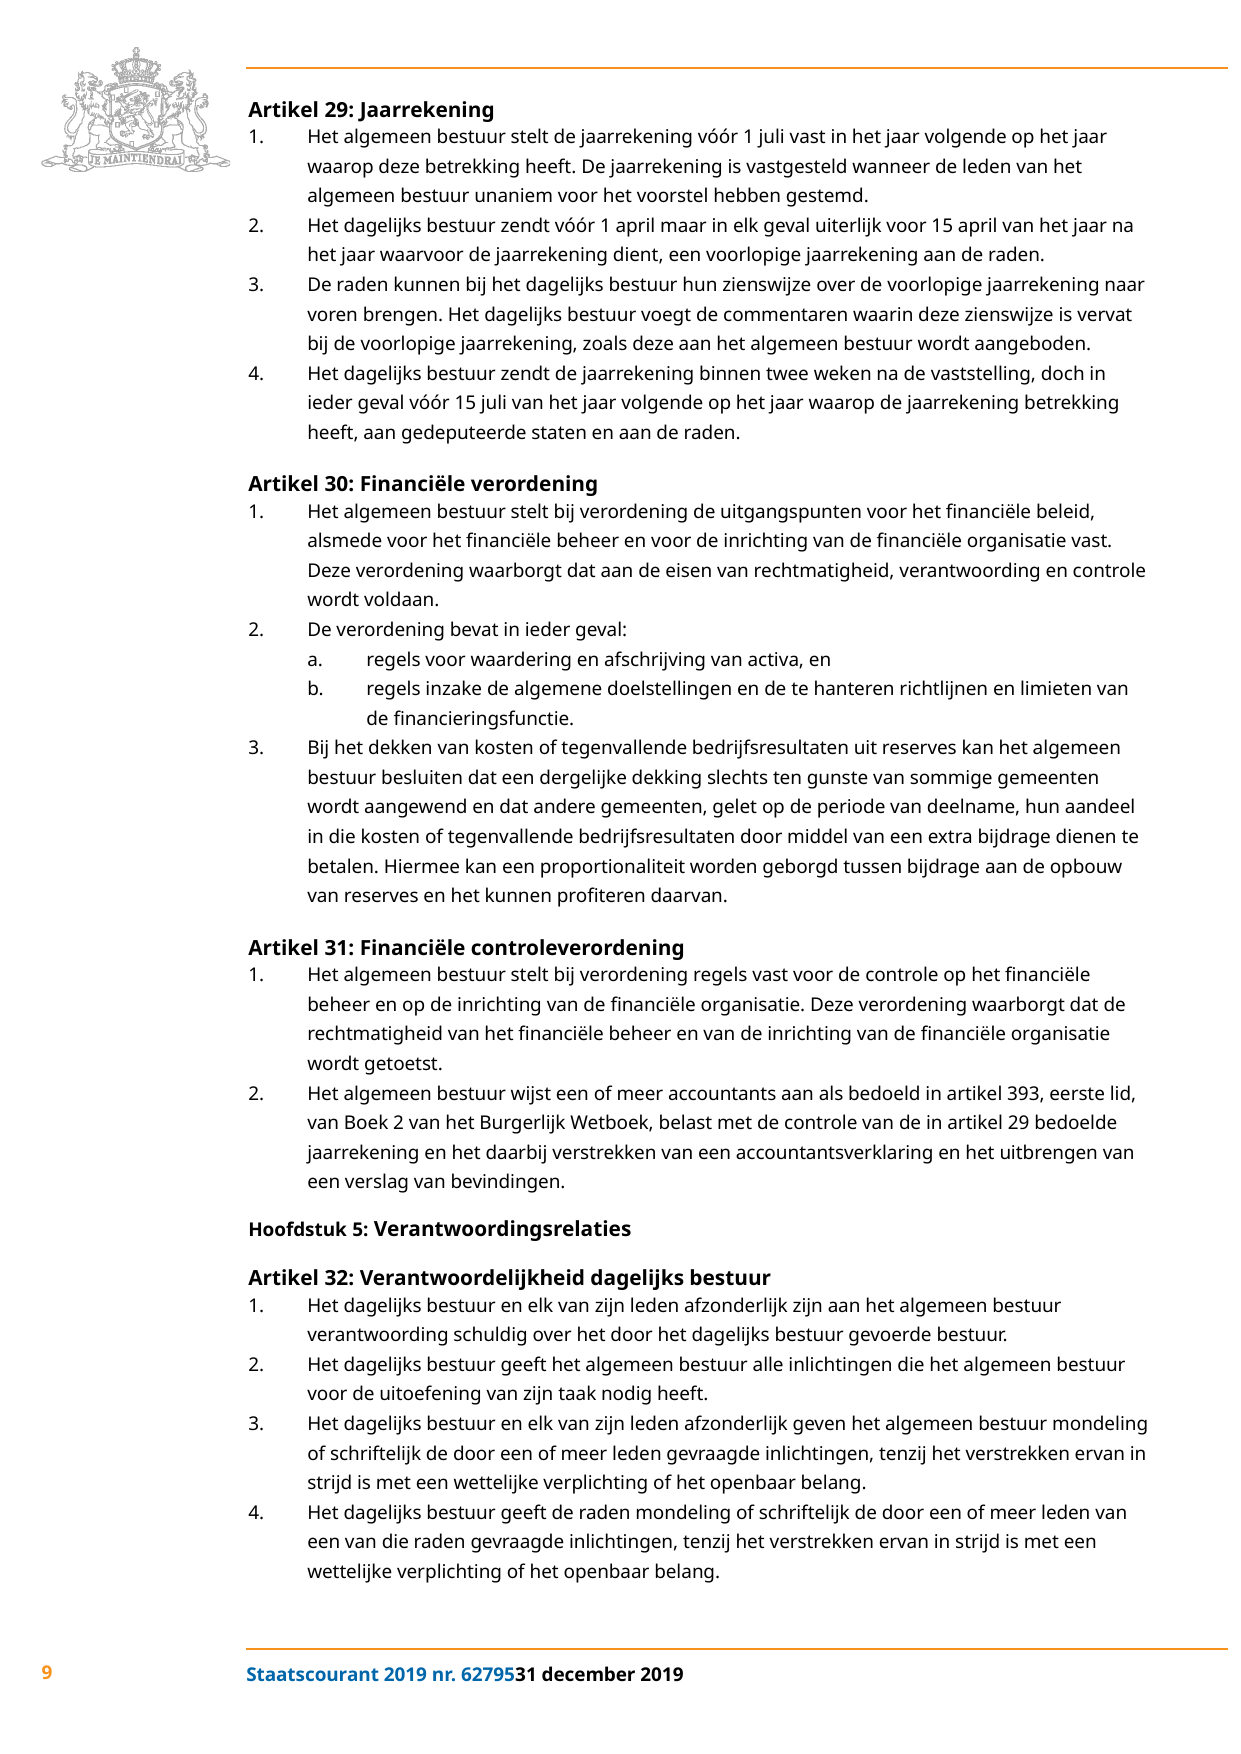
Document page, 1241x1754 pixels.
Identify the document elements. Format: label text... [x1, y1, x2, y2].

text Artikel 31: Financiële controleverordening [248, 933, 1152, 961]
list Het algemeen bestuur stelt bij verordening de uitgangspunten voor het financiële beleid, alsmede voor het financiële beheer en voor de inrichting van de financiële organisatie vast. Deze verordening waarborgt dat aan de eisen van rechtmatigheid, verantwoording en controle wordt voldaan. [248, 498, 1152, 612]
list De raden kunnen bij het dagelijks bestuur hun zienswijze over de voorlopige jaarrekening naar voren brengen. Het dagelijks bestuur voegt de commentaren waarin deze zienswijze is vervat bij de voorlopige jaarrekening, zoals deze aan het algemeen bestuur wordt aangeboden. [248, 271, 1152, 356]
list regels inzake de algemene doelstellingen en de te hanteren richtlijnen en limieten van de financieringsfunctie. [307, 675, 1152, 731]
list Het dagelijks bestuur zendt de jaarrekening binnen twee weken na de vaststelling, doch in ieder geval vóór 15 juli van het jaar volgende op het jaar waarop de jaarrekening betrekking heeft, aan gedeputeerde staten en aan de raden. [248, 360, 1152, 445]
list Het dagelijks bestuur en elk van zijn leden afzonderlijk zijn aan het algemeen bestuur verantwoording schuldig over het door het dagelijks bestuur gevoerde bestuur. [248, 1292, 1152, 1347]
picture [41, 47, 231, 172]
list Het algemeen bestuur wijst een of meer accountants aan als bedoeld in artikel 393, eerste lid, van Boek 2 van het Burgerlijk Wetboek, belast met de controle van de in artikel 29 bedoelde jaarrekening en het daarbij verstrekken van een accountantsverklaring en het uitbrengen van een verslag van bevindingen. [248, 1080, 1152, 1194]
list Het algemeen bestuur stelt bij verordening regels vast voor de controle op het financiële beheer en op de inrichting van de financiële organisatie. Deze verordening waarborgt dat de rechtmatigheid van het financiële beheer en van de inrichting van de financiële organisatie wordt getoetst. [248, 961, 1152, 1076]
list regels voor waardering en afschrijving van activa, en [307, 646, 1152, 672]
list Het algemeen bestuur stelt de jaarrekening vóór 1 juli vast in het jaar volgende op het jaar waarop deze betrekking heeft. De jaarrekening is vastgesteld wanneer de leden van het algemeen bestuur unaniem voor het voorstel hebben gestemd. [248, 123, 1152, 208]
text Artikel 30: Financiële verordening [248, 469, 1152, 498]
list Het dagelijks bestuur geeft de raden mondeling of schriftelijk de door een of meer leden van een van die raden gevraagde inlichtingen, tenzij het verstrekken ervan in strijd is met een wettelijke verplichting of het openbaar belang. [248, 1499, 1152, 1584]
list Het dagelijks bestuur en elk van zijn leden afzonderlijk geven het algemeen bestuur mondeling of schriftelijk de door een of meer leden gevraagde inlichtingen, tenzij het verstrekken ervan in strijd is met een wettelijke verplichting of het openbaar belang. [248, 1410, 1152, 1495]
list Bij het dekken van kosten of tegenvallende bedrijfsresultaten uit reserves kan het algemeen bestuur besluiten dat een dergelijke dekking slechts ten gunste van sommige gemeenten wordt aangewend en dat andere gemeenten, gelet op de periode van deelname, hun aandeel in die kosten of tegenvallende bedrijfsresultaten door middel van een extra bijdrage dienen te betalen. Hiermee kan een proportionaliteit worden geborgd tussen bijdrage aan de opbouw van reserves en het kunnen profiteren daarvan. [248, 734, 1152, 908]
text Artikel 29: Jaarrekening [248, 95, 1152, 123]
list Het dagelijks bestuur geeft het algemeen bestuur alle inlichtingen die het algemeen bestuur voor de uitoefening van zijn taak nodig heeft. [248, 1351, 1152, 1406]
text Hoofdstuk 5: Verantwoordingsrelaties [248, 1214, 1152, 1242]
list Het dagelijks bestuur zendt vóór 1 april maar in elk geval uiterlijk voor 15 april van het jaar na het jaar waarvoor de jaarrekening dient, een voorlopige jaarrekening aan de raden. [248, 212, 1152, 267]
list De verordening bevat in ieder geval: [248, 616, 1152, 642]
text Artikel 32: Verantwoordelijkheid dagelijks bestuur [248, 1263, 1152, 1292]
